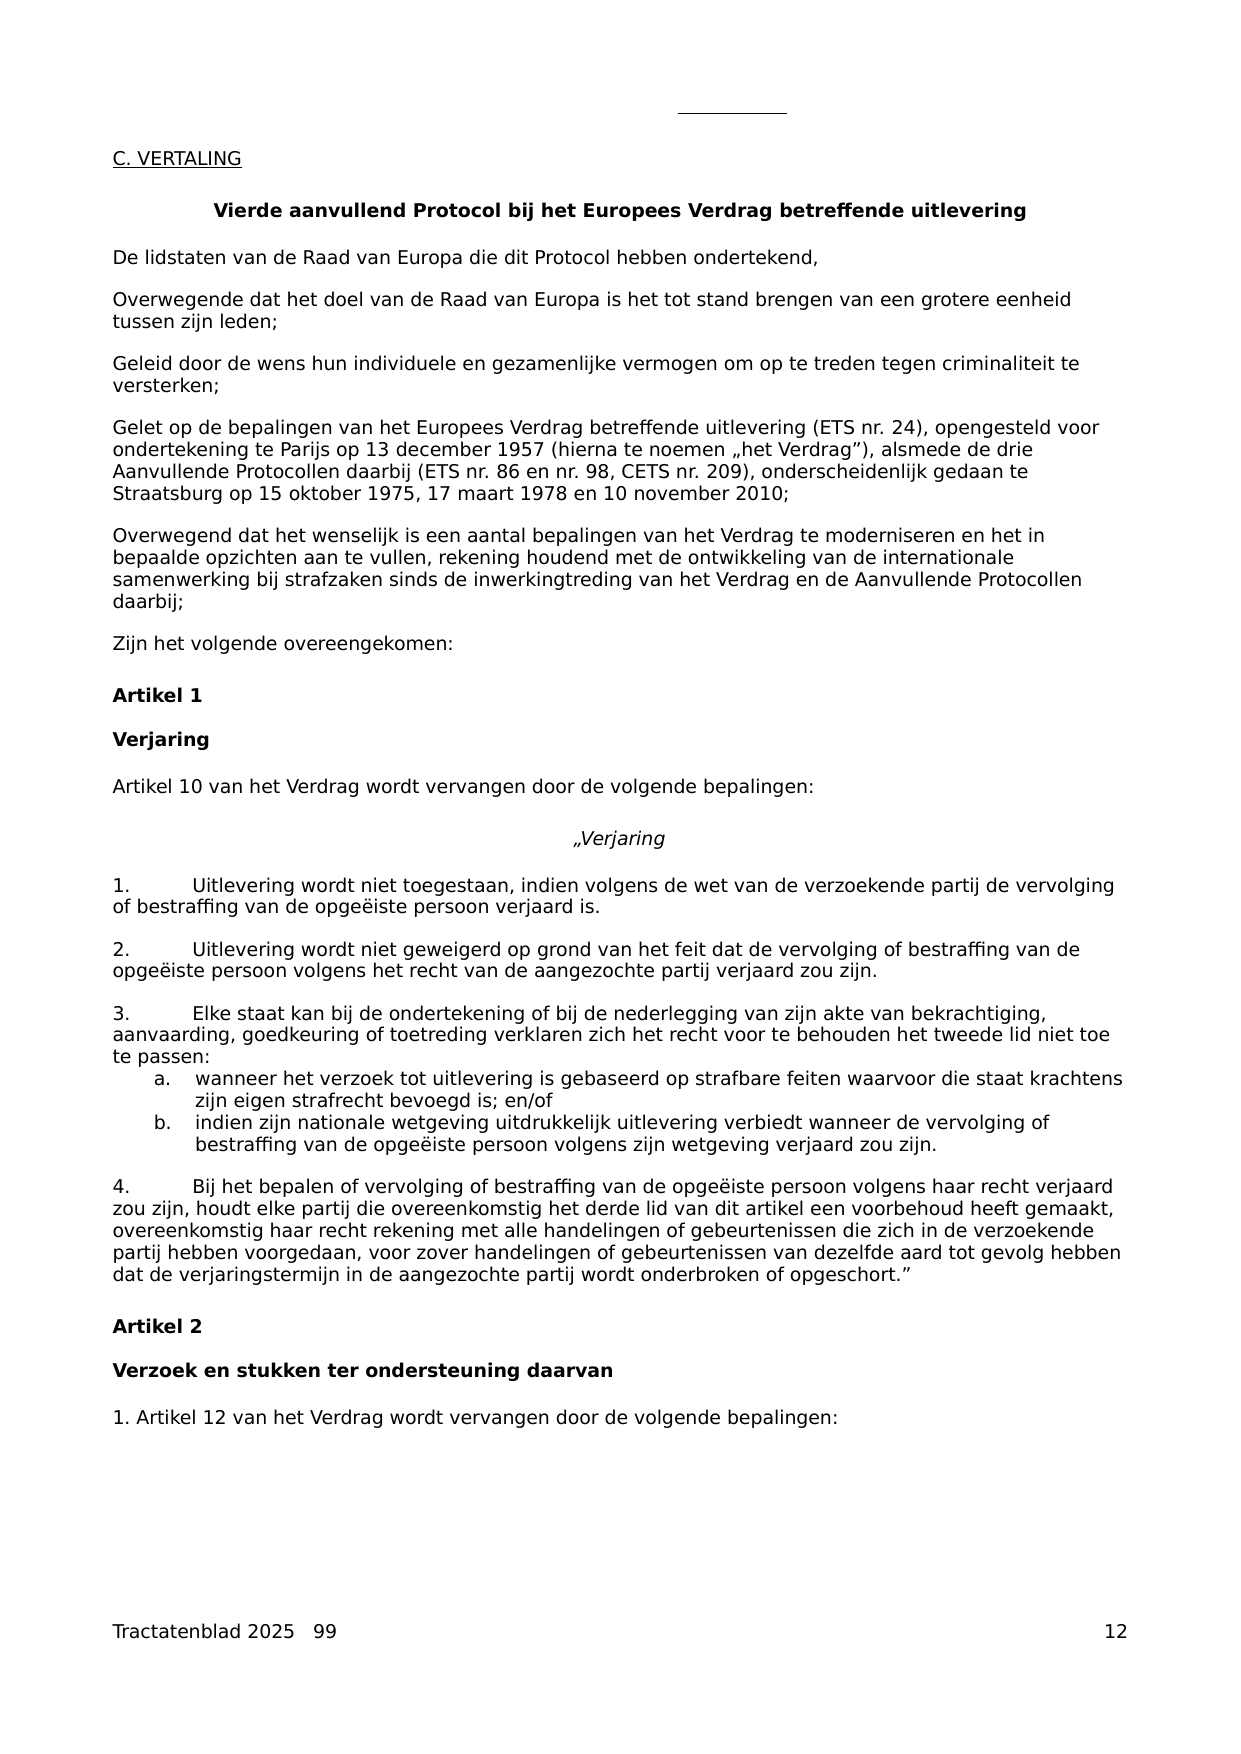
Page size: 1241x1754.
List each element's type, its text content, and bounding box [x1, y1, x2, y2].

text Zijn het volgende overeengekomen: [112, 633, 1128, 654]
text 1. Artikel 12 van het Verdrag wordt vervangen door de volgende bepalingen: [112, 1407, 1128, 1429]
text a. wanneer het verzoek tot uitlevering is gebaseerd op strafbare feiten waarvoor die staat krachtens zijn eigen strafrecht bevoegd is; en/of [153, 1068, 1128, 1112]
subtitle „Verjaring [112, 827, 1128, 849]
subtitle C. VERTALING [112, 148, 1128, 170]
text Gelet op de bepalingen van het Europees Verdrag betreffende uitlevering (ETS nr. 24), opengesteld voor ondertekening te Parijs op 13 december 1957 (hierna te noemen „het Verdrag”), alsmede de drie Aanvullende Protocollen daarbij (ETS nr. 86 en nr. 98, CETS nr. 209), onderscheidenlijk gedaan te Straatsburg op 15 oktober 1975, 17 maart 1978 en 10 november 2010; [112, 417, 1128, 505]
text b. indien zijn nationale wetgeving uitdrukkelijk uitlevering verbiedt wanneer de vervolging of bestraffing van de opgeëiste persoon volgens zijn wetgeving verjaard zou zijn. [153, 1112, 1128, 1156]
subtitle Vierde aanvullend Protocol bij het Europees Verdrag betreffende uitlevering [112, 200, 1128, 222]
text 3. Elke staat kan bij de ondertekening of bij de nederlegging van zijn akte van bekrachtiging, aanvaarding, goedkeuring of toetreding verklaren zich het recht voor te behouden het tweede lid niet toe te passen: [112, 1002, 1128, 1068]
text Overwegende dat het doel van de Raad van Europa is het tot stand brengen van een grotere eenheid tussen zijn leden; [112, 289, 1128, 333]
text Geleid door de wens hun individuele en gezamenlijke vermogen om op te treden tegen criminaliteit te versterken; [112, 353, 1128, 397]
text De lidstaten van de Raad van Europa die dit Protocol hebben ondertekend, [112, 247, 1128, 269]
text 4. Bij het bepalen of vervolging of bestraffing van de opgeëiste persoon volgens haar recht verjaard zou zijn, houdt elke partij die overeenkomstig het derde lid van dit artikel een voorbehoud heeft gemaakt, overeenkomstig haar recht rekening met alle handelingen of gebeurtenissen die zich in de verzoekende partij hebben voorgedaan, voor zover handelingen of gebeurtenissen van dezelfde aard tot gevolg hebben dat de verjaringstermijn in de aangezochte partij wordt onderbroken of opgeschort.” [112, 1176, 1128, 1286]
text 2. Uitlevering wordt niet geweigerd op grond van het feit dat de vervolging of bestraffing van de opgeëiste persoon volgens het recht van de aangezochte partij verjaard zou zijn. [112, 938, 1128, 982]
subtitle Artikel 1 Verjaring [112, 684, 1128, 751]
text 1. Uitlevering wordt niet toegestaan, indien volgens de wet van de verzoekende partij de vervolging of bestraffing van de opgeëiste persoon verjaard is. [112, 874, 1128, 918]
text Artikel 10 van het Verdrag wordt vervangen door de volgende bepalingen: [112, 776, 1128, 797]
text Overwegend dat het wenselijk is een aantal bepalingen van het Verdrag te moderniseren en het in bepaalde opzichten aan te vullen, rekening houdend met de ontwikkeling van de internationale samenwerking bij strafzaken sinds de inwerkingtreding van het Verdrag en de Aanvullende Protocollen daarbij; [112, 525, 1128, 613]
subtitle Artikel 2 Verzoek en stukken ter ondersteuning daarvan [112, 1316, 1128, 1382]
